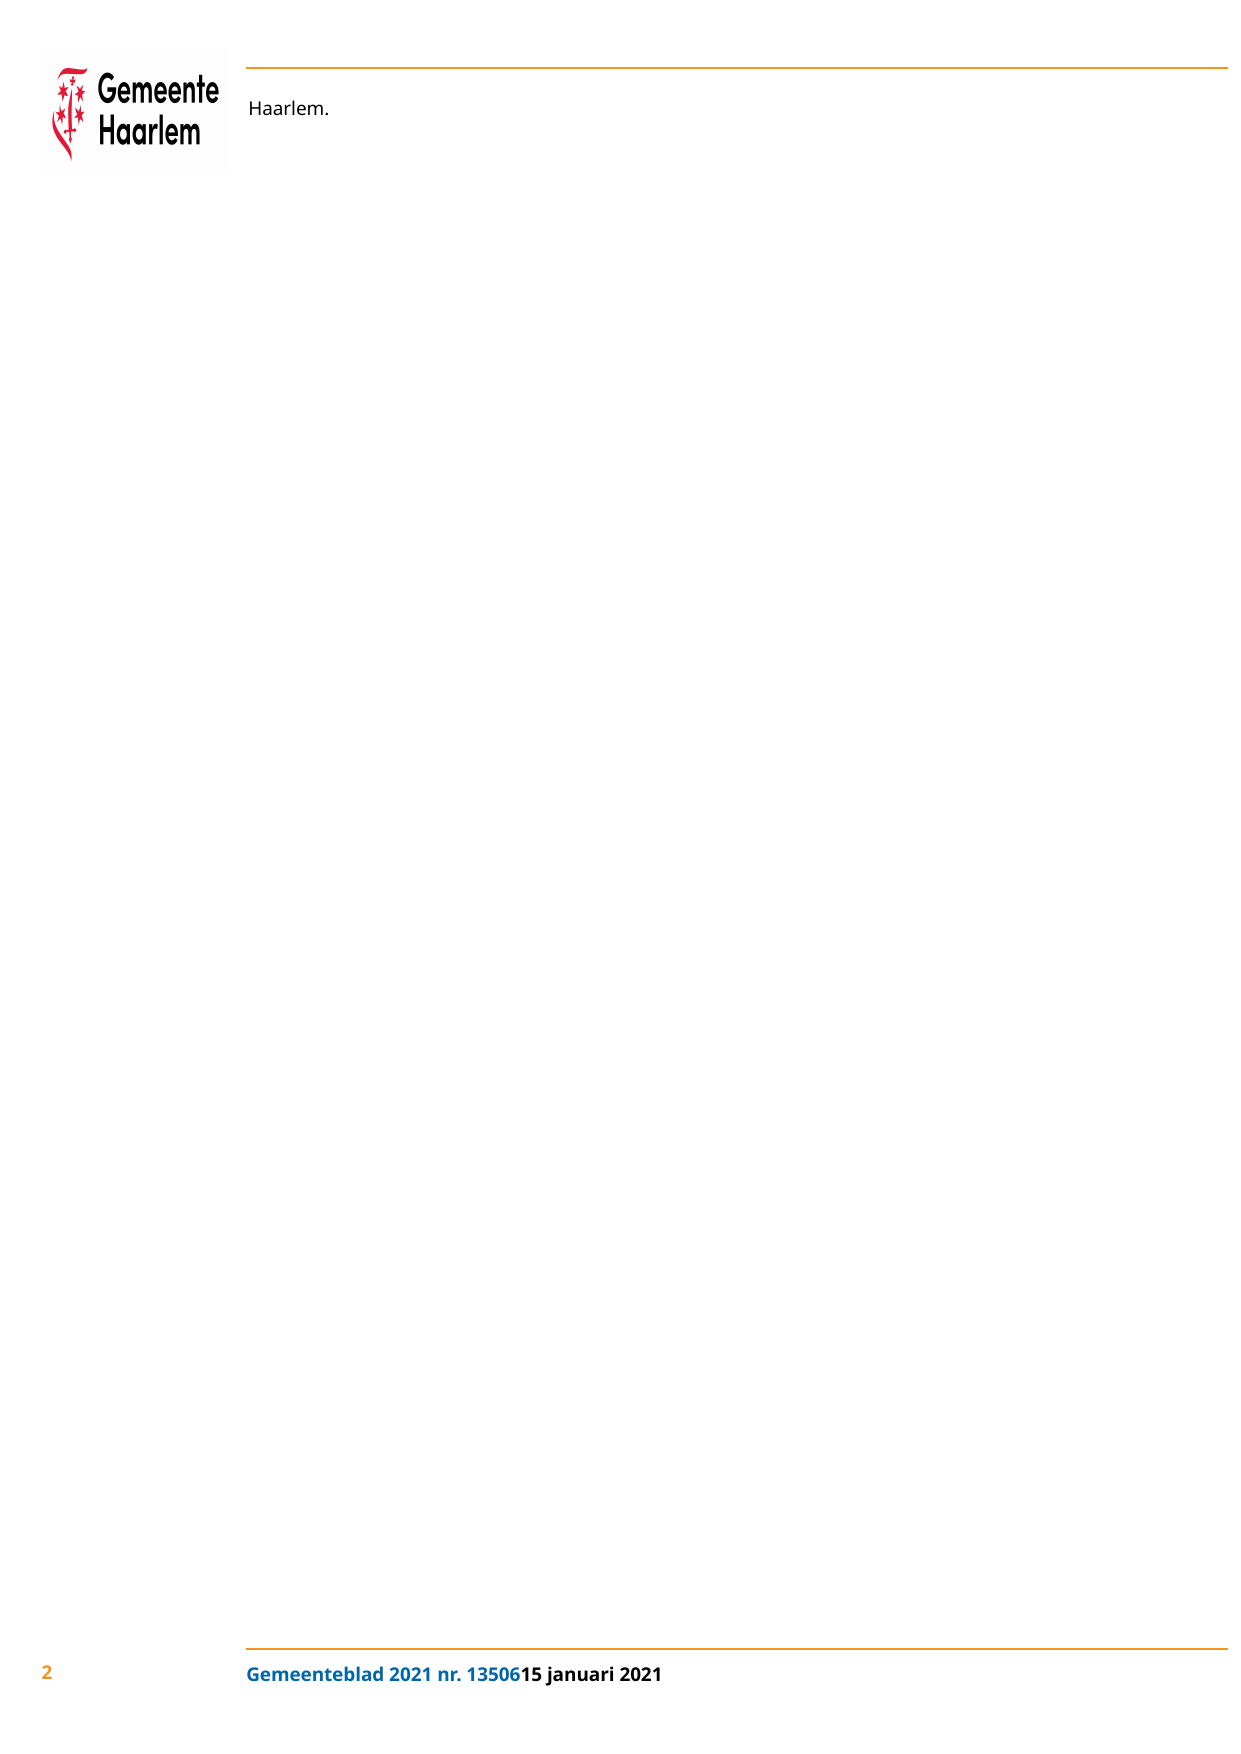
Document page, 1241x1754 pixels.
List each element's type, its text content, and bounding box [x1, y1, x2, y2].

picture [41, 47, 231, 172]
text Haarlem. [248, 95, 1152, 121]
